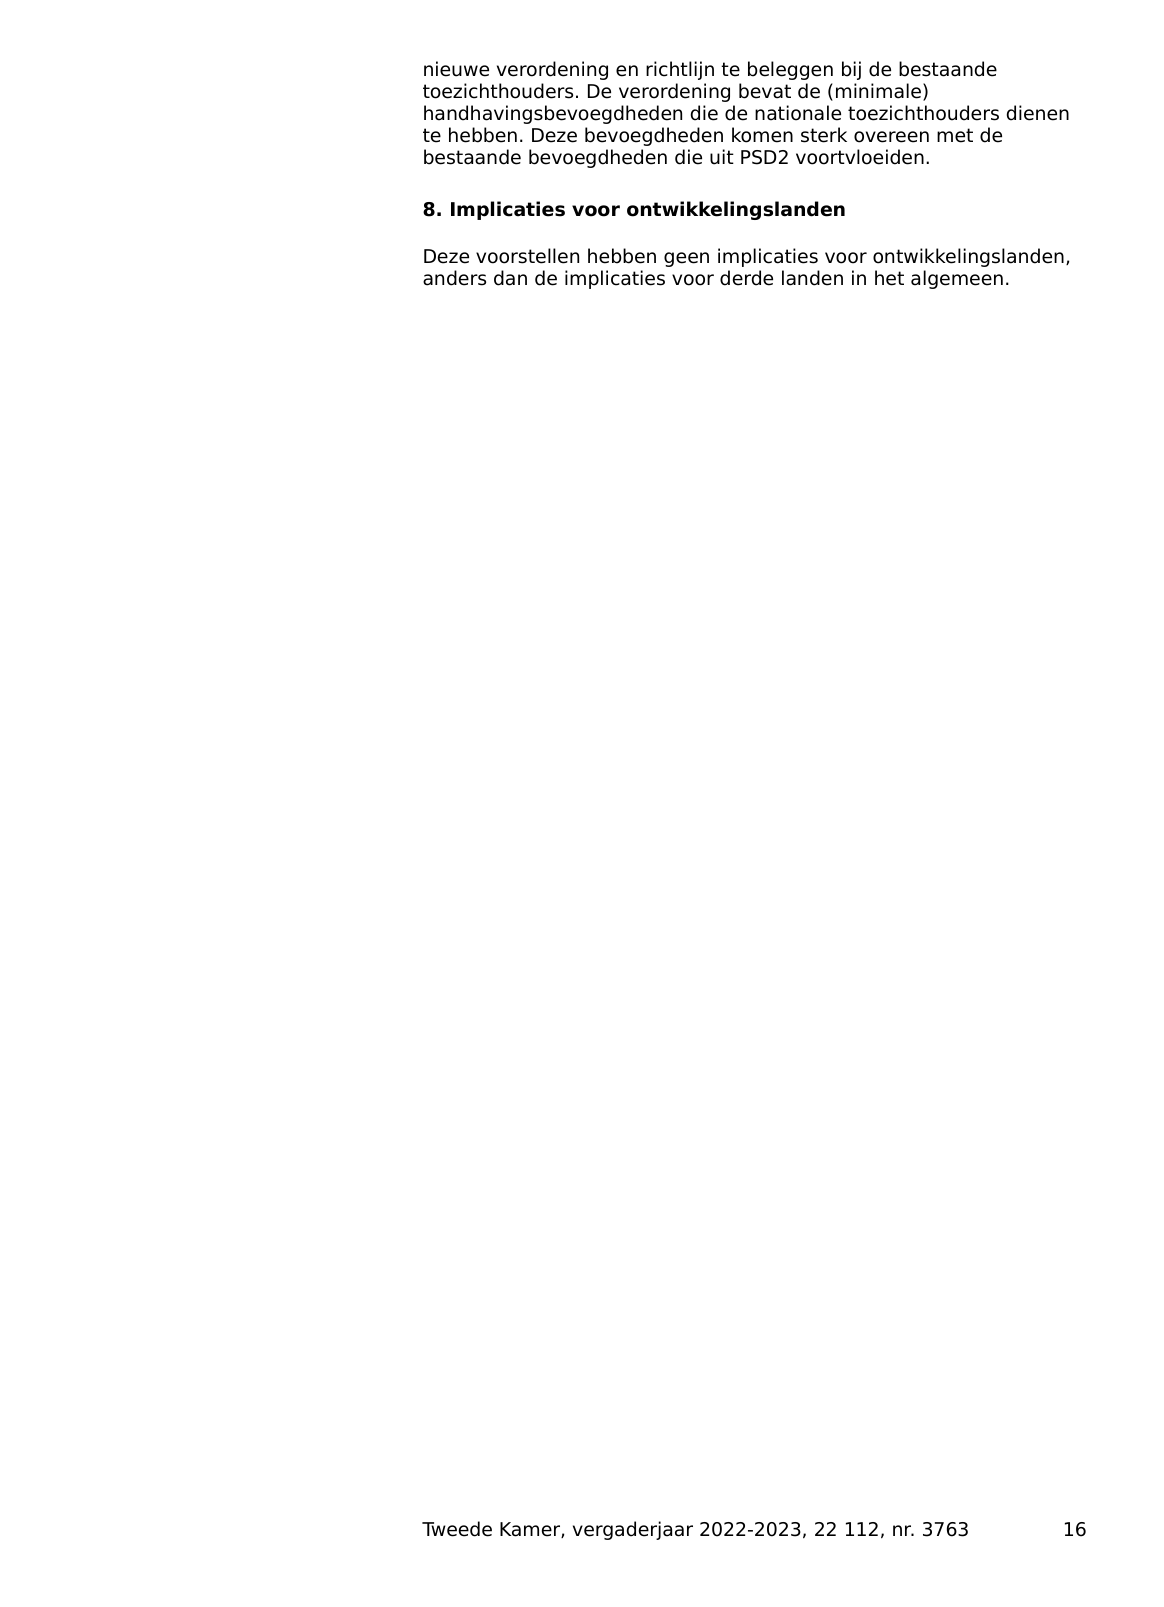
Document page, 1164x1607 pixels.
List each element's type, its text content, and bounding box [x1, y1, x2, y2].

text nieuwe verordening en richtlijn te beleggen bij de bestaande toezichthouders. De verordening bevat de (minimale) handhavingsbevoegdheden die de nationale toezichthouders dienen te hebben. Deze bevoegdheden komen sterk overeen met de bestaande bevoegdheden die uit PSD2 voortvloeiden. [422, 59, 1087, 169]
subtitle 8. Implicaties voor ontwikkelingslanden [422, 199, 1087, 221]
text Deze voorstellen hebben geen implicaties voor ontwikkelingslanden, anders dan de implicaties voor derde landen in het algemeen. [422, 246, 1087, 290]
